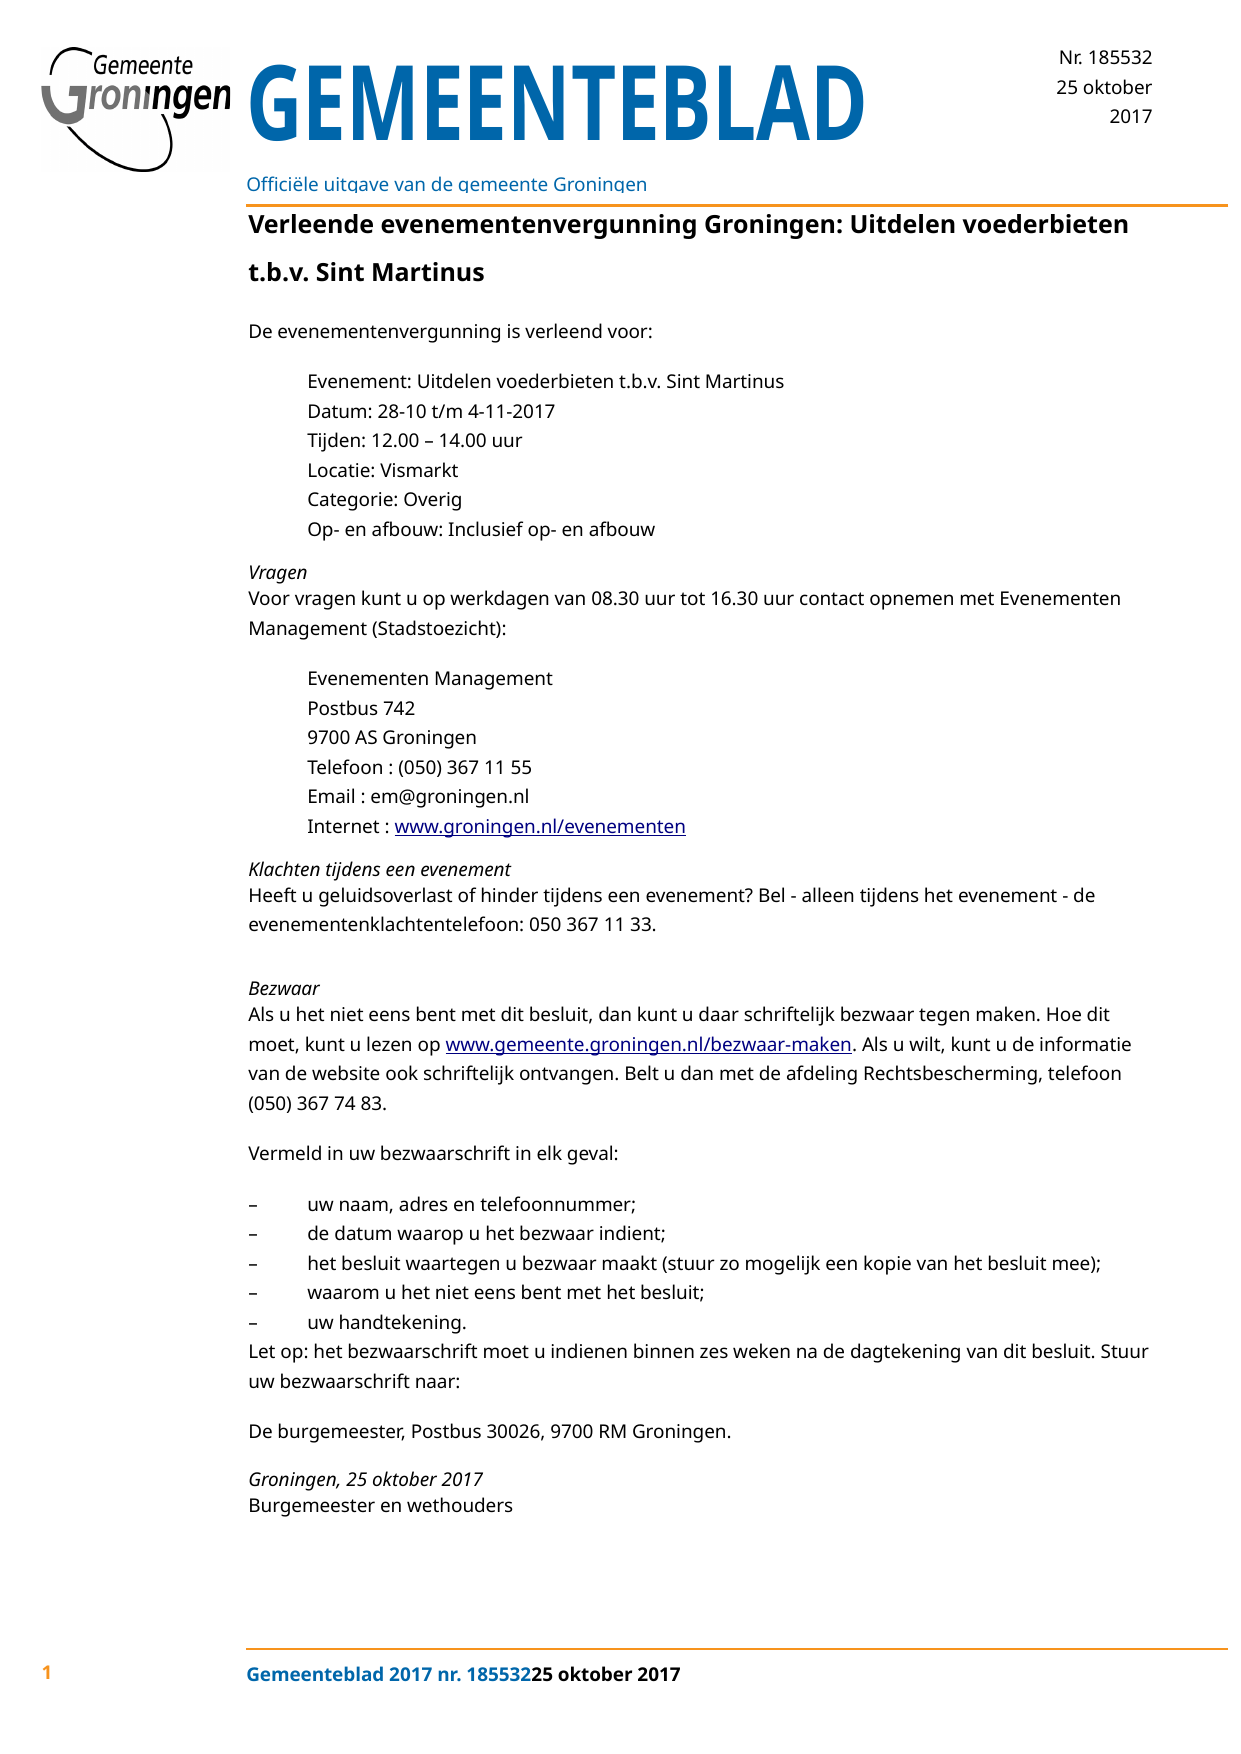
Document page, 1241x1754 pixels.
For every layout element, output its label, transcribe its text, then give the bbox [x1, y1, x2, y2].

list 9700 AS Groningen [248, 724, 1152, 750]
list Internet : www.groningen.nl/evenementen [248, 813, 1152, 839]
list Categorie: Overig [248, 487, 1152, 512]
list Postbus 742 [248, 695, 1152, 720]
list Op- en afbouw: Inclusief op- en afbouw [248, 516, 1152, 542]
list Evenement: Uitdelen voederbieten t.b.v. Sint Martinus [248, 368, 1152, 394]
list Tijden: 12.00 – 14.00 uur [248, 427, 1152, 453]
text Klachten tijdens een evenement [248, 856, 1152, 882]
list uw handtekening. [248, 1309, 1152, 1335]
list waarom u het niet eens bent met het besluit; [248, 1279, 1152, 1305]
text De burgemeester, Postbus 30026, 9700 RM Groningen. [248, 1419, 1152, 1444]
text Verleende evenementenvergunning Groningen: Uitdelen voederbieten t.b.v. Sint Martinus [248, 207, 1152, 288]
list Datum: 28-10 t/m 4-11-2017 [248, 398, 1152, 424]
text Vermeld in uw bezwaarschrift in elk geval: [248, 1140, 1152, 1166]
text Bezwaar [248, 975, 1152, 1001]
list Locatie: Vismarkt [248, 457, 1152, 483]
list de datum waarop u het bezwaar indient; [248, 1220, 1152, 1246]
text Voor vragen kunt u op werkdagen van 08.30 uur tot 16.30 uur contact opnemen met Evenementen Management (Stadstoezicht): [248, 585, 1152, 640]
list Email : em@groningen.nl [248, 783, 1152, 809]
list Evenementen Management [248, 665, 1152, 691]
text Burgemeester en wethouders [248, 1492, 1152, 1518]
text De evenementenvergunning is verleend voor: [248, 318, 1152, 344]
text Als u het niet eens bent met dit besluit, dan kunt u daar schriftelijk bezwaar tegen maken. Hoe dit moet, kunt u lezen op www.gemeente.groningen.nl/bezwaar-maken. Als u wilt, kunt u de informatie van de website ook schriftelijk ontvangen. Belt u dan met de afdeling Rechtsbescherming, telefoon (050) 367 74 83. [248, 1001, 1152, 1116]
text Groningen, 25 oktober 2017 [248, 1466, 1152, 1492]
text Vragen [248, 559, 1152, 585]
picture [41, 47, 231, 172]
text Heeft u geluidsoverlast of hinder tijdens een evenement? Bel - alleen tijdens het evenement - de evenementenklachtentelefoon: 050 367 11 33. [248, 882, 1152, 937]
text Let op: het bezwaarschrift moet u indienen binnen zes weken na de dagtekening van dit besluit. Stuur uw bezwaarschrift naar: [248, 1339, 1152, 1394]
list uw naam, adres en telefoonnummer; [248, 1191, 1152, 1216]
list het besluit waartegen u bezwaar maakt (stuur zo mogelijk een kopie van het besluit mee); [248, 1250, 1152, 1276]
list Telefoon : (050) 367 11 55 [248, 754, 1152, 779]
